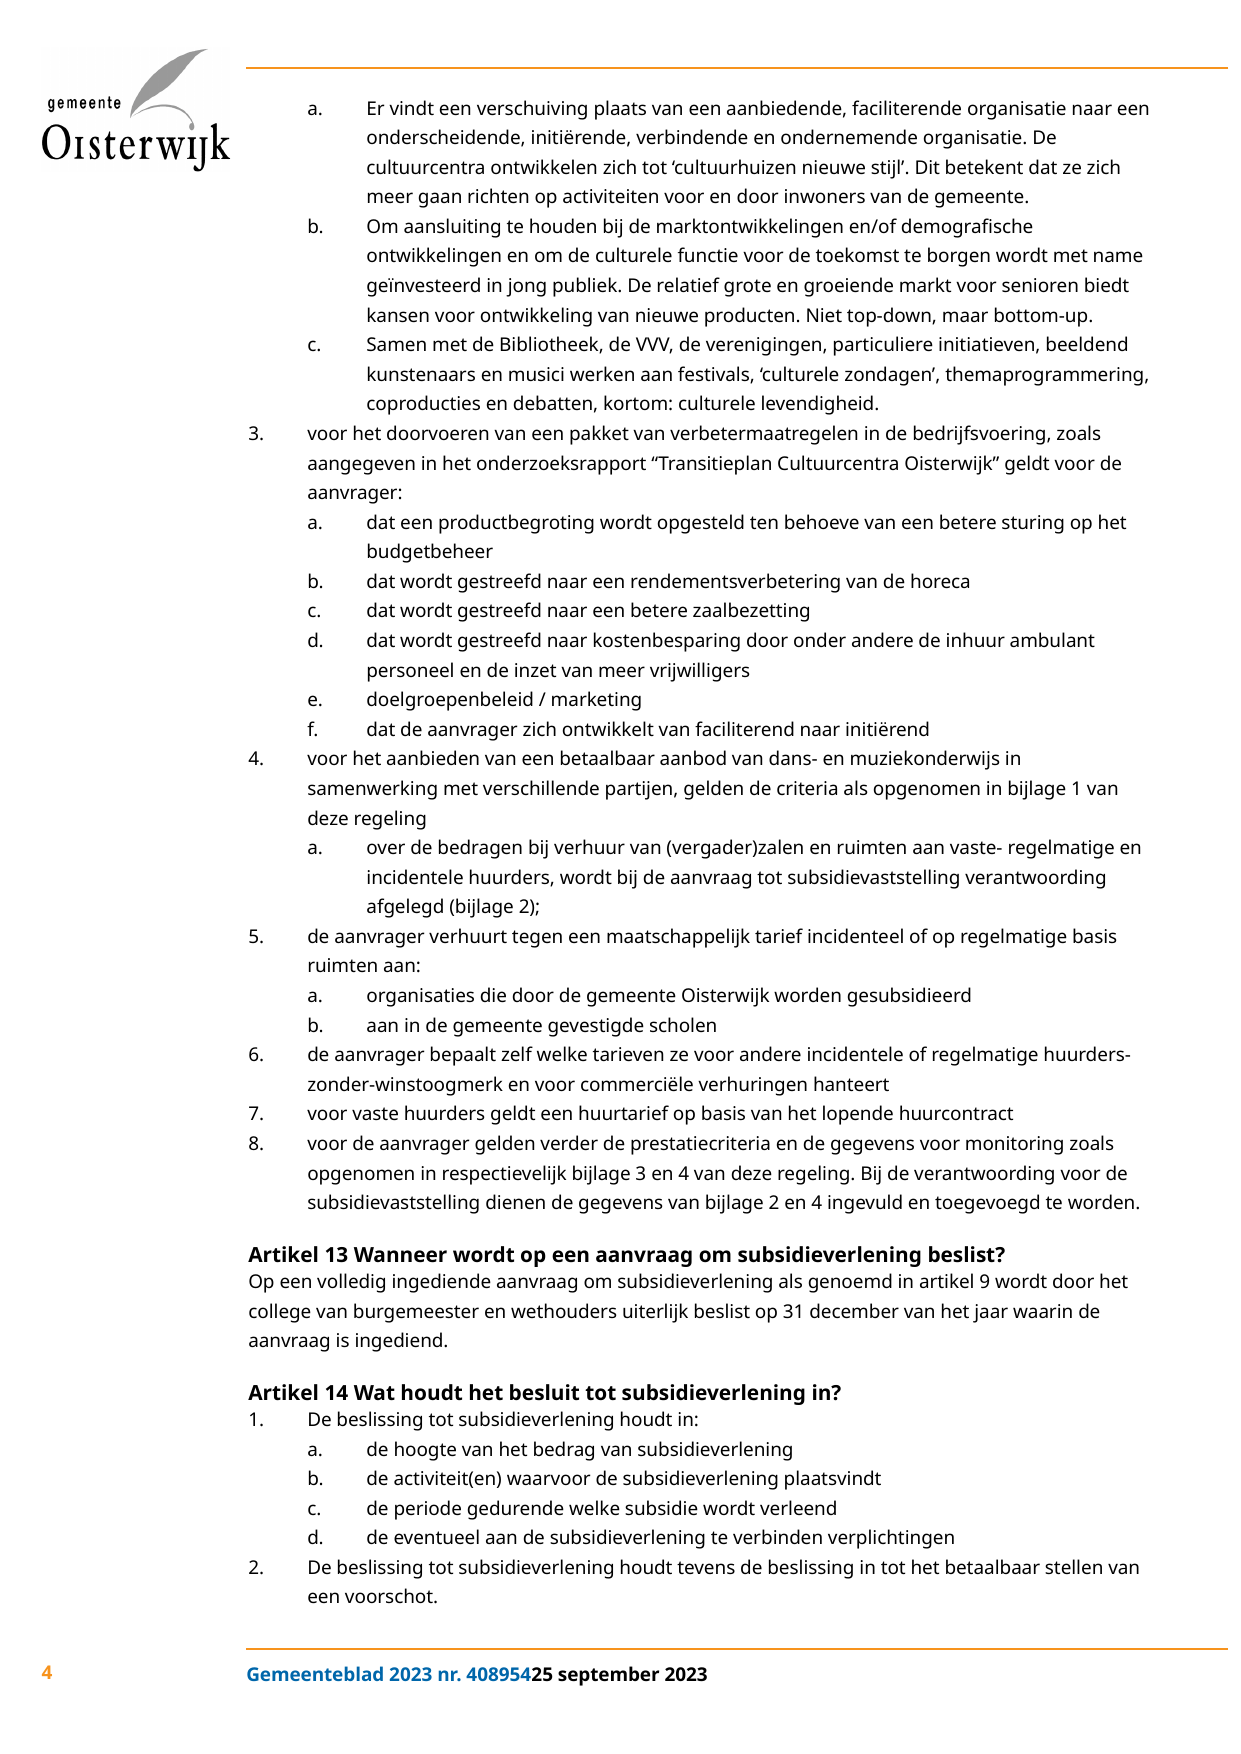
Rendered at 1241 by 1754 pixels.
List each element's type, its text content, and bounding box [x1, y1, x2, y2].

list de activiteit(en) waarvoor de subsidieverlening plaatsvindt [307, 1465, 1152, 1491]
picture [41, 47, 231, 172]
text Artikel 14 Wat houdt het besluit tot subsidieverlening in? [248, 1378, 1152, 1406]
list dat een productbegroting wordt opgesteld ten behoeve van een betere sturing op het budgetbeheer [307, 509, 1152, 564]
list de hoogte van het bedrag van subsidieverlening [307, 1436, 1152, 1462]
list dat wordt gestreefd naar kostenbesparing door onder andere de inhuur ambulant personeel en de inzet van meer vrijwilligers [307, 627, 1152, 683]
list De beslissing tot subsidieverlening houdt in: [248, 1406, 1152, 1432]
list de aanvrager verhuurt tegen een maatschappelijk tarief incidenteel of op regelmatige basis ruimten aan: [248, 923, 1152, 978]
list over de bedragen bij verhuur van (vergader)zalen en ruimten aan vaste- regelmatige en incidentele huurders, wordt bij de aanvraag tot subsidievaststelling verantwoording afgelegd (bijlage 2); [307, 834, 1152, 919]
list aan in de gemeente gevestigde scholen [307, 1012, 1152, 1038]
list dat wordt gestreefd naar een betere zaalbezetting [307, 598, 1152, 623]
list doelgroepenbeleid / marketing [307, 686, 1152, 712]
list de periode gedurende welke subsidie wordt verleend [307, 1495, 1152, 1521]
list voor vaste huurders geldt een huurtarief op basis van het lopende huurcontract [248, 1101, 1152, 1126]
list dat wordt gestreefd naar een rendementsverbetering van de horeca [307, 568, 1152, 594]
list dat de aanvrager zich ontwikkelt van faciliterend naar initiërend [307, 716, 1152, 742]
list Samen met de Bibliotheek, de VVV, de verenigingen, particuliere initiatieven, beeldend kunstenaars en musici werken aan festivals, ‘culturele zondagen’, themaprogrammering, coproducties en debatten, kortom: culturele levendigheid. [307, 331, 1152, 416]
text Artikel 13 Wanneer wordt op een aanvraag om subsidieverlening beslist? [248, 1240, 1152, 1268]
list Er vindt een verschuiving plaats van een aanbiedende, faciliterende organisatie naar een onderscheidende, initiërende, verbindende en ondernemende organisatie. De cultuurcentra ontwikkelen zich tot ‘cultuurhuizen nieuwe stijl’. Dit betekent dat ze zich meer gaan richten op activiteiten voor en door inwoners van de gemeente. [307, 95, 1152, 209]
text Op een volledig ingediende aanvraag om subsidieverlening als genoemd in artikel 9 wordt door het college van burgemeester en wethouders uiterlijk beslist op 31 december van het jaar waarin de aanvraag is ingediend. [248, 1268, 1152, 1353]
list voor het doorvoeren van een pakket van verbetermaatregelen in de bedrijfsvoering, zoals aangegeven in het onderzoeksrapport “Transitieplan Cultuurcentra Oisterwijk” geldt voor de aanvrager: [248, 420, 1152, 505]
list de eventueel aan de subsidieverlening te verbinden verplichtingen [307, 1524, 1152, 1550]
list organisaties die door de gemeente Oisterwijk worden gesubsidieerd [307, 982, 1152, 1008]
list Om aansluiting te houden bij de marktontwikkelingen en/of demografische ontwikkelingen en om de culturele functie voor de toekomst te borgen wordt met name geïnvesteerd in jong publiek. De relatief grote en groeiende markt voor senioren biedt kansen voor ontwikkeling van nieuwe producten. Niet top-down, maar bottom-up. [307, 213, 1152, 328]
list De beslissing tot subsidieverlening houdt tevens de beslissing in tot het betaalbaar stellen van een voorschot. [248, 1554, 1152, 1609]
list voor het aanbieden van een betaalbaar aanbod van dans- en muziekonderwijs in samenwerking met verschillende partijen, gelden de criteria als opgenomen in bijlage 1 van deze regeling [248, 746, 1152, 831]
list voor de aanvrager gelden verder de prestatiecriteria en de gegevens voor monitoring zoals opgenomen in respectievelijk bijlage 3 en 4 van deze regeling. Bij de verantwoording voor de subsidievaststelling dienen de gegevens van bijlage 2 en 4 ingevuld en toegevoegd te worden. [248, 1130, 1152, 1215]
list de aanvrager bepaalt zelf welke tarieven ze voor andere incidentele of regelmatige huurders-zonder-winstoogmerk en voor commerciële verhuringen hanteert [248, 1041, 1152, 1097]
